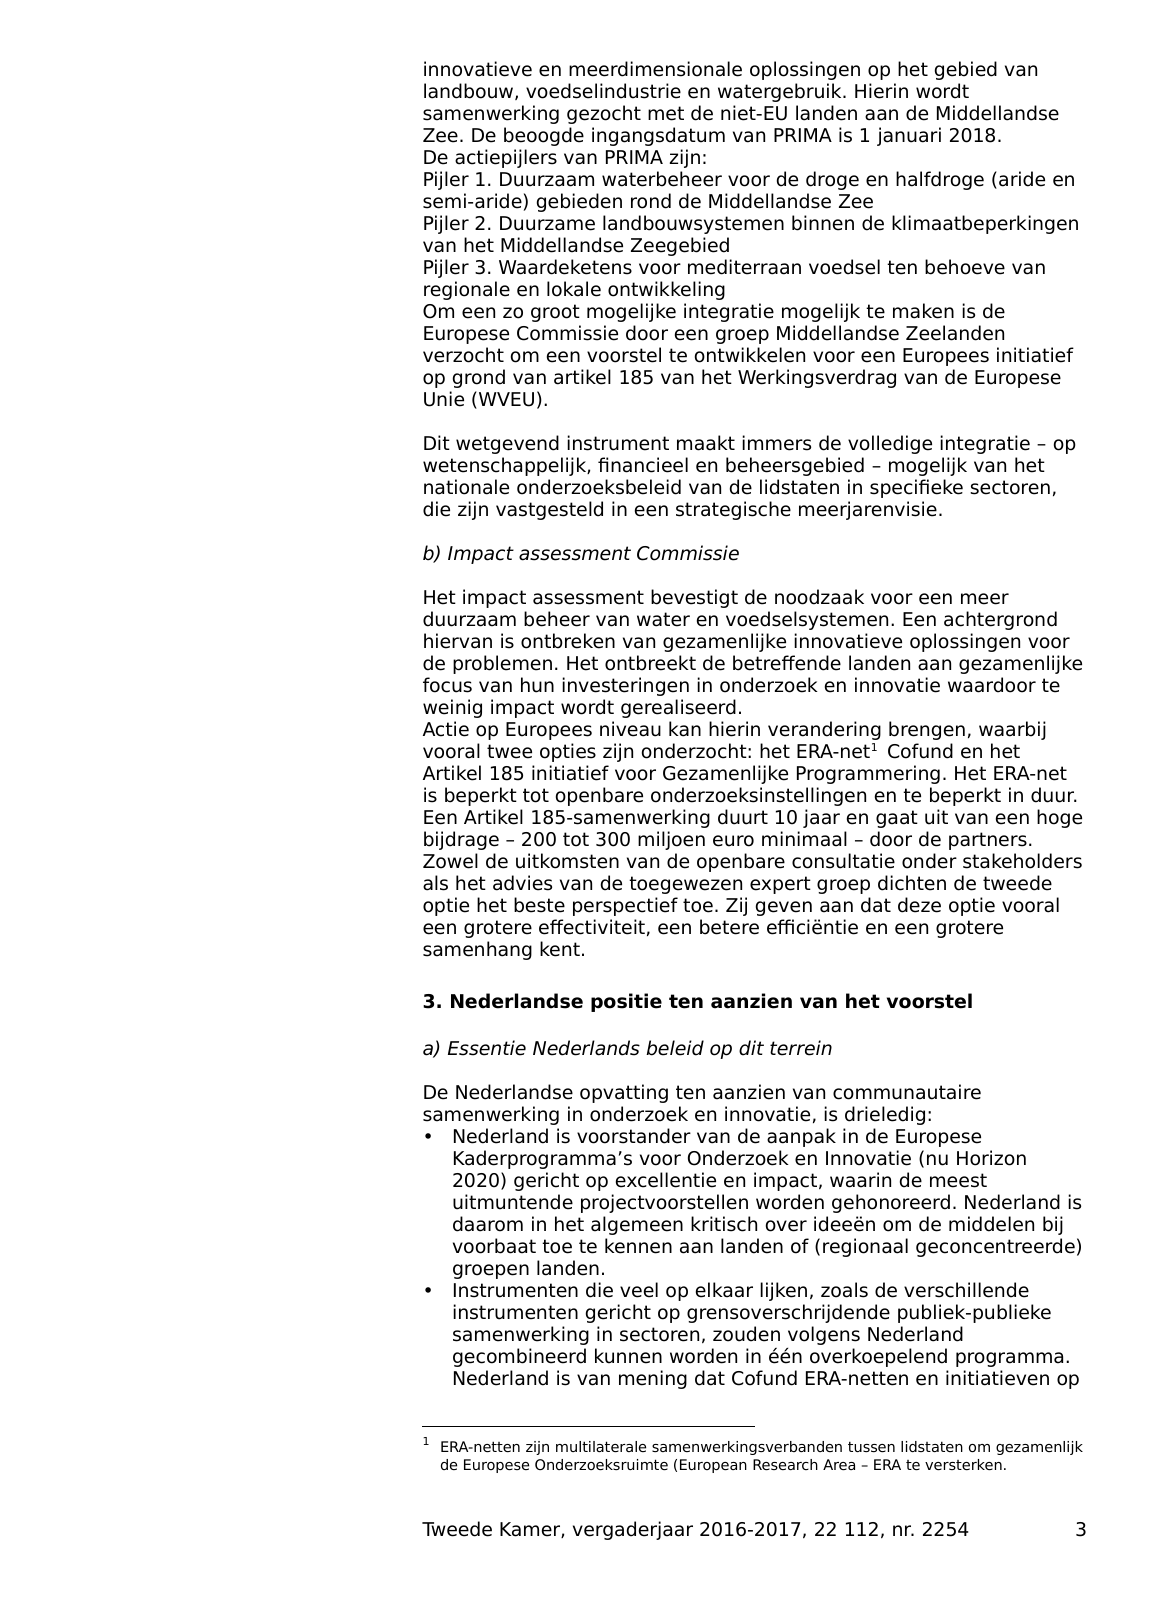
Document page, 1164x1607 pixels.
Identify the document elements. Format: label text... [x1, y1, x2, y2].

text Het impact assessment bevestigt de noodzaak voor een meer duurzaam beheer van water en voedselsystemen. Een achtergrond hiervan is ontbreken van gezamenlijke innovatieve oplossingen voor de problemen. Het ontbreekt de betreffende landen aan gezamenlijke focus van hun investeringen in onderzoek en innovatie waardoor te weinig impact wordt gerealiseerd. [422, 587, 1087, 719]
text Pijler 1. Duurzaam waterbeheer voor de droge en halfdroge (aride en semi-aride) gebieden rond de Middellandse Zee [422, 169, 1087, 213]
text • Nederland is voorstander van de aanpak in de Europese Kaderprogramma’s voor Onderzoek en Innovatie (nu Horizon 2020) gericht op excellentie en impact, waarin de meest uitmuntende projectvoorstellen worden gehonoreerd. Nederland is daarom in het algemeen kritisch over ideeën om de middelen bij voorbaat toe te kennen aan landen of (regionaal geconcentreerde) groepen landen. [422, 1126, 1087, 1280]
text Pijler 2. Duurzame landbouwsystemen binnen de klimaatbeperkingen van het Middellandse Zeegebied [422, 213, 1087, 257]
text Om een zo groot mogelijke integratie mogelijk te maken is de Europese Commissie door een groep Middellandse Zeelanden verzocht om een voorstel te ontwikkelen voor een Europees initiatief op grond van artikel 185 van het Werkingsverdrag van de Europese Unie (WVEU). [422, 301, 1087, 411]
text ERA-netten zijn multilaterale samenwerkingsverbanden tussen lidstaten om gezamenlijk de Europese Onderzoeksruimte (European Research Area – ERA te versterken. [422, 1435, 1087, 1474]
text De Nederlandse opvatting ten aanzien van communautaire samenwerking in onderzoek en innovatie, is drieledig: [422, 1082, 1087, 1126]
subtitle 3. Nederlandse positie ten aanzien van het voorstel [422, 991, 1087, 1013]
text De actiepijlers van PRIMA zijn: [422, 147, 1087, 169]
text Dit wetgevend instrument maakt immers de volledige integratie – op wetenschappelijk, financieel en beheersgebied – mogelijk van het nationale onderzoeksbeleid van de lidstaten in specifieke sectoren, die zijn vastgesteld in een strategische meerjarenvisie. [422, 433, 1087, 521]
text Actie op Europees niveau kan hierin verandering brengen, waarbij vooral twee opties zijn onderzocht: het ERA-net Cofund en het Artikel 185 initiatief voor Gezamenlijke Programmering. Het ERA-net is beperkt tot openbare onderzoeksinstellingen en te beperkt in duur. Een Artikel 185-samenwerking duurt 10 jaar en gaat uit van een hoge bijdrage – 200 tot 300 miljoen euro minimaal – door de partners. [422, 719, 1087, 851]
subtitle b) Impact assessment Commissie [422, 543, 1087, 565]
subtitle a) Essentie Nederlands beleid op dit terrein [422, 1038, 1087, 1060]
text Pijler 3. Waardeketens voor mediterraan voedsel ten behoeve van regionale en lokale ontwikkeling [422, 257, 1087, 301]
text innovatieve en meerdimensionale oplossingen op het gebied van landbouw, voedselindustrie en watergebruik. Hierin wordt samenwerking gezocht met de niet-EU landen aan de Middellandse Zee. De beoogde ingangsdatum van PRIMA is 1 januari 2018. [422, 59, 1087, 147]
text Zowel de uitkomsten van de openbare consultatie onder stakeholders als het advies van de toegewezen expert groep dichten de tweede optie het beste perspectief toe. Zij geven aan dat deze optie vooral een grotere effectiviteit, een betere efficiëntie en een grotere samenhang kent. [422, 851, 1087, 961]
text • Instrumenten die veel op elkaar lijken, zoals de verschillende instrumenten gericht op grensoverschrijdende publiek-publieke samenwerking in sectoren, zouden volgens Nederland gecombineerd kunnen worden in één overkoepelend programma. Nederland is van mening dat Cofund ERA-netten en initiatieven op [422, 1280, 1087, 1390]
